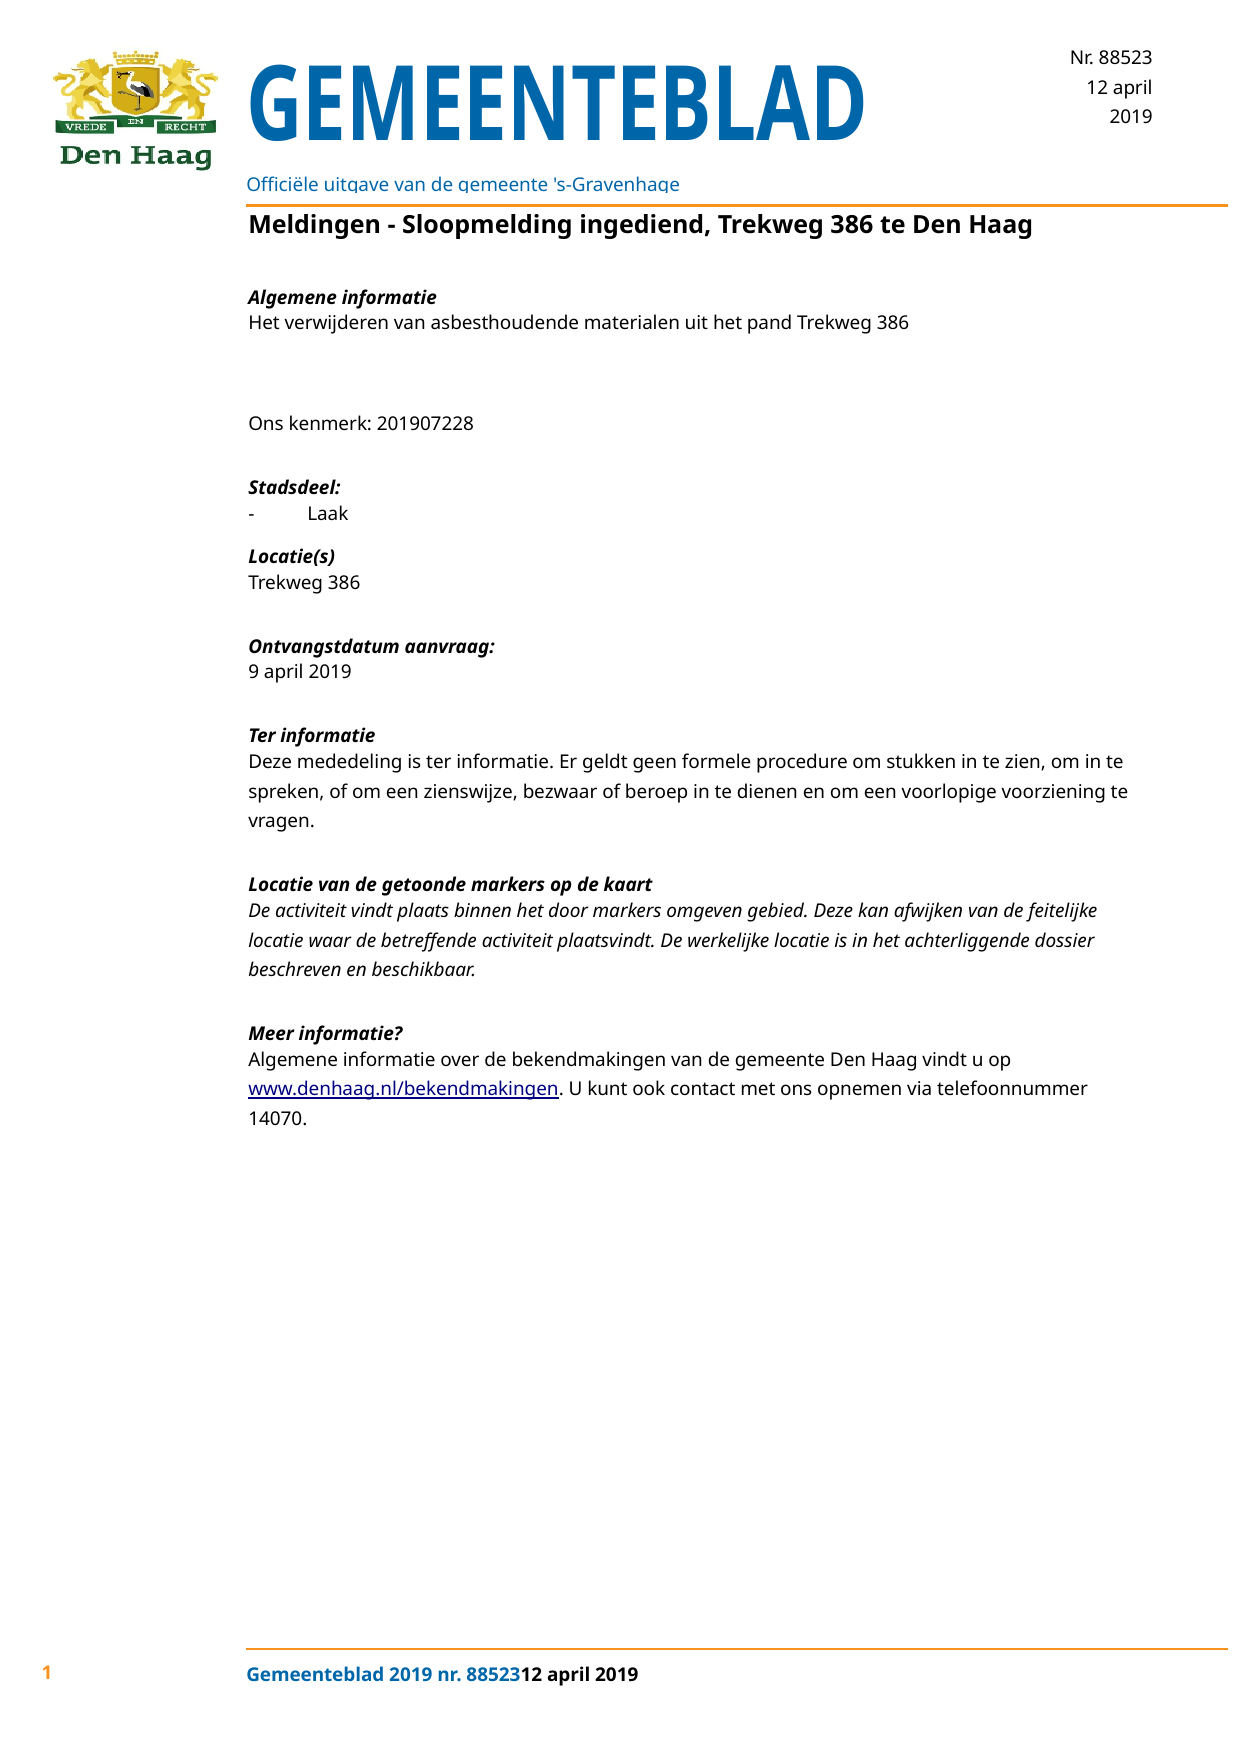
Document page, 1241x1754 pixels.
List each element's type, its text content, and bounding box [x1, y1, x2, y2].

text Meer informatie? [248, 1020, 1152, 1046]
text Locatie van de getoonde markers op de kaart [248, 871, 1152, 897]
list Laak [248, 500, 1152, 526]
text Ter informatie [248, 723, 1152, 748]
text De activiteit vindt plaats binnen het door markers omgeven gebied. Deze kan afwijken van de feitelijke locatie waar de betreffende activiteit plaatsvindt. De werkelijke locatie is in het achterliggende dossier beschreven en beschikbaar. [248, 897, 1152, 982]
text Algemene informatie [248, 284, 1152, 309]
text Ontvangstdatum aanvraag: [248, 633, 1152, 659]
text 9 april 2019 [248, 659, 1152, 684]
text Meldingen - Sloopmelding ingediend, Trekweg 386 te Den Haag [248, 207, 1152, 241]
text Algemene informatie over de bekendmakingen van de gemeente Den Haag vindt u op www.denhaag.nl/bekendmakingen. U kunt ook contact met ons opnemen via telefoonnummer 14070. [248, 1046, 1152, 1131]
text Het verwijderen van asbesthoudende materialen uit het pand Trekweg 386 [248, 309, 1152, 335]
text Stadsdeel: [248, 474, 1152, 500]
text Locatie(s) [248, 543, 1152, 569]
picture [41, 47, 231, 172]
text Deze mededeling is ter informatie. Er geldt geen formele procedure om stukken in te zien, om in te spreken, of om een zienswijze, bezwaar of beroep in te dienen en om een voorlopige voorziening te vragen. [248, 748, 1152, 833]
text Trekweg 386 [248, 569, 1152, 595]
text Ons kenmerk: 201907228 [248, 410, 1152, 436]
